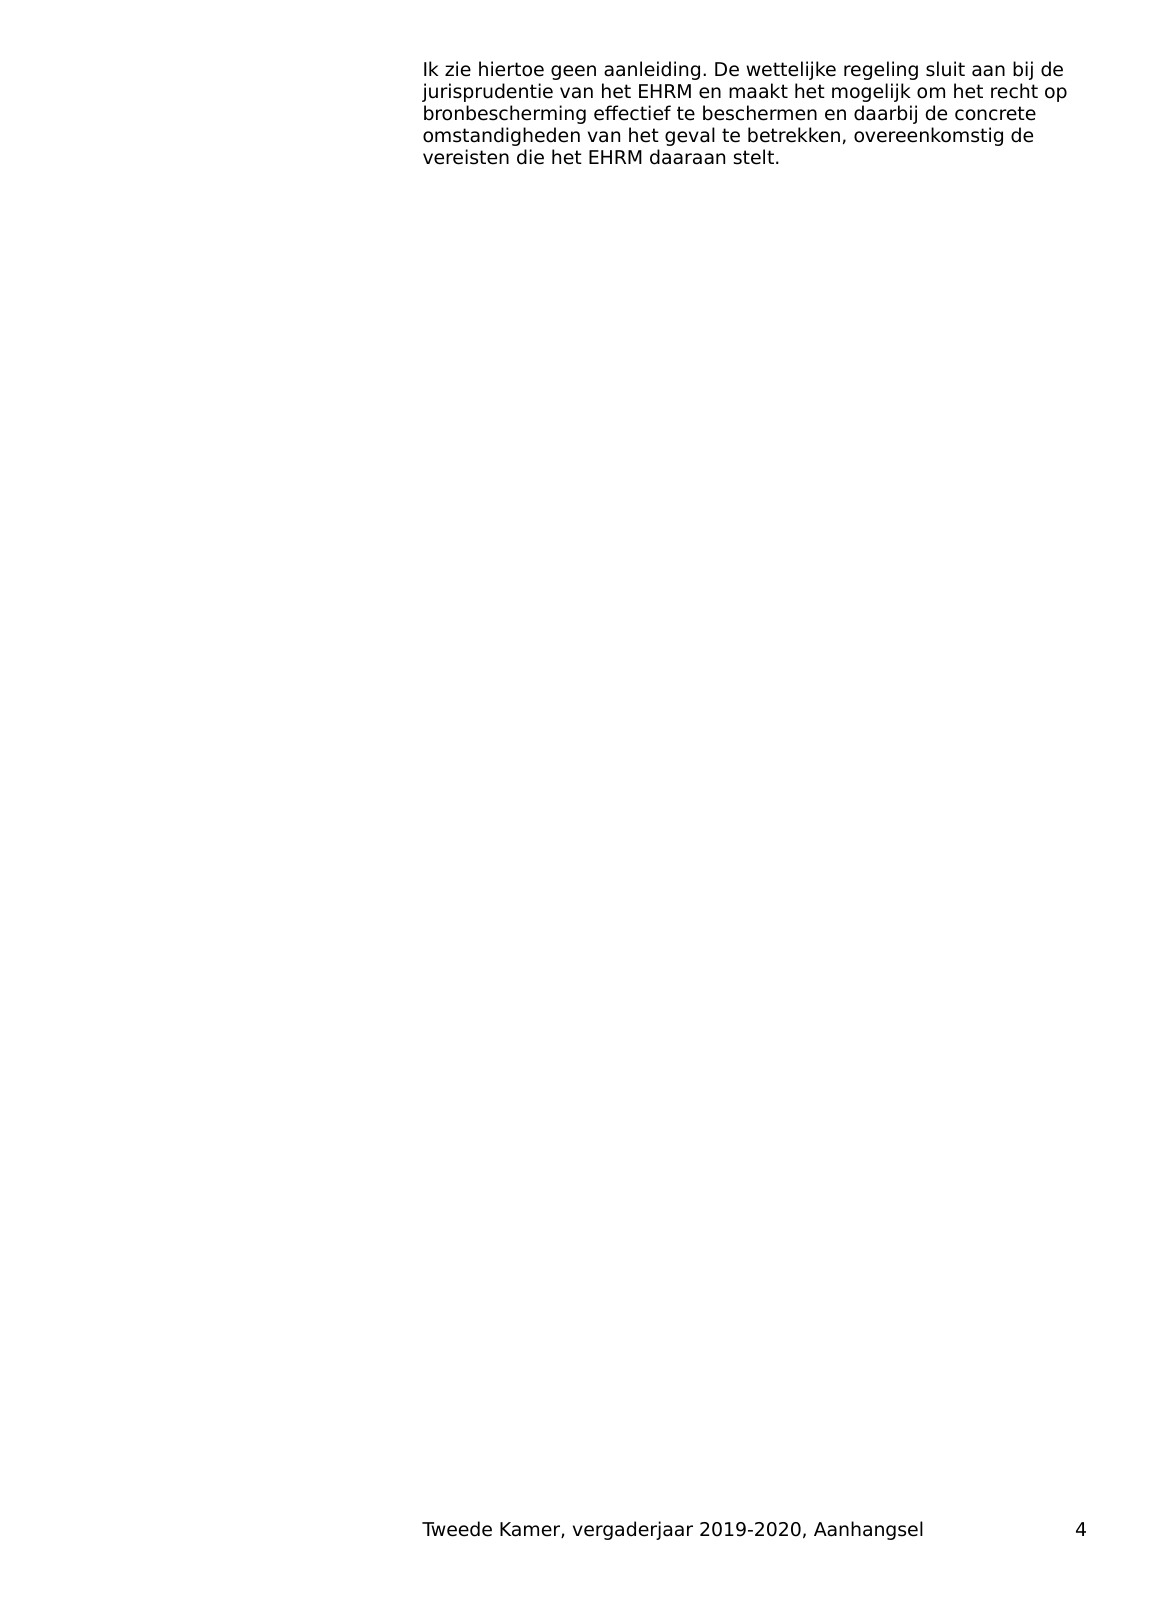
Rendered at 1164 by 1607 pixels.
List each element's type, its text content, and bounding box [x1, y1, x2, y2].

text Ik zie hiertoe geen aanleiding. De wettelijke regeling sluit aan bij de jurisprudentie van het EHRM en maakt het mogelijk om het recht op bronbescherming effectief te beschermen en daarbij de concrete omstandigheden van het geval te betrekken, overeenkomstig de vereisten die het EHRM daaraan stelt. [422, 59, 1087, 169]
